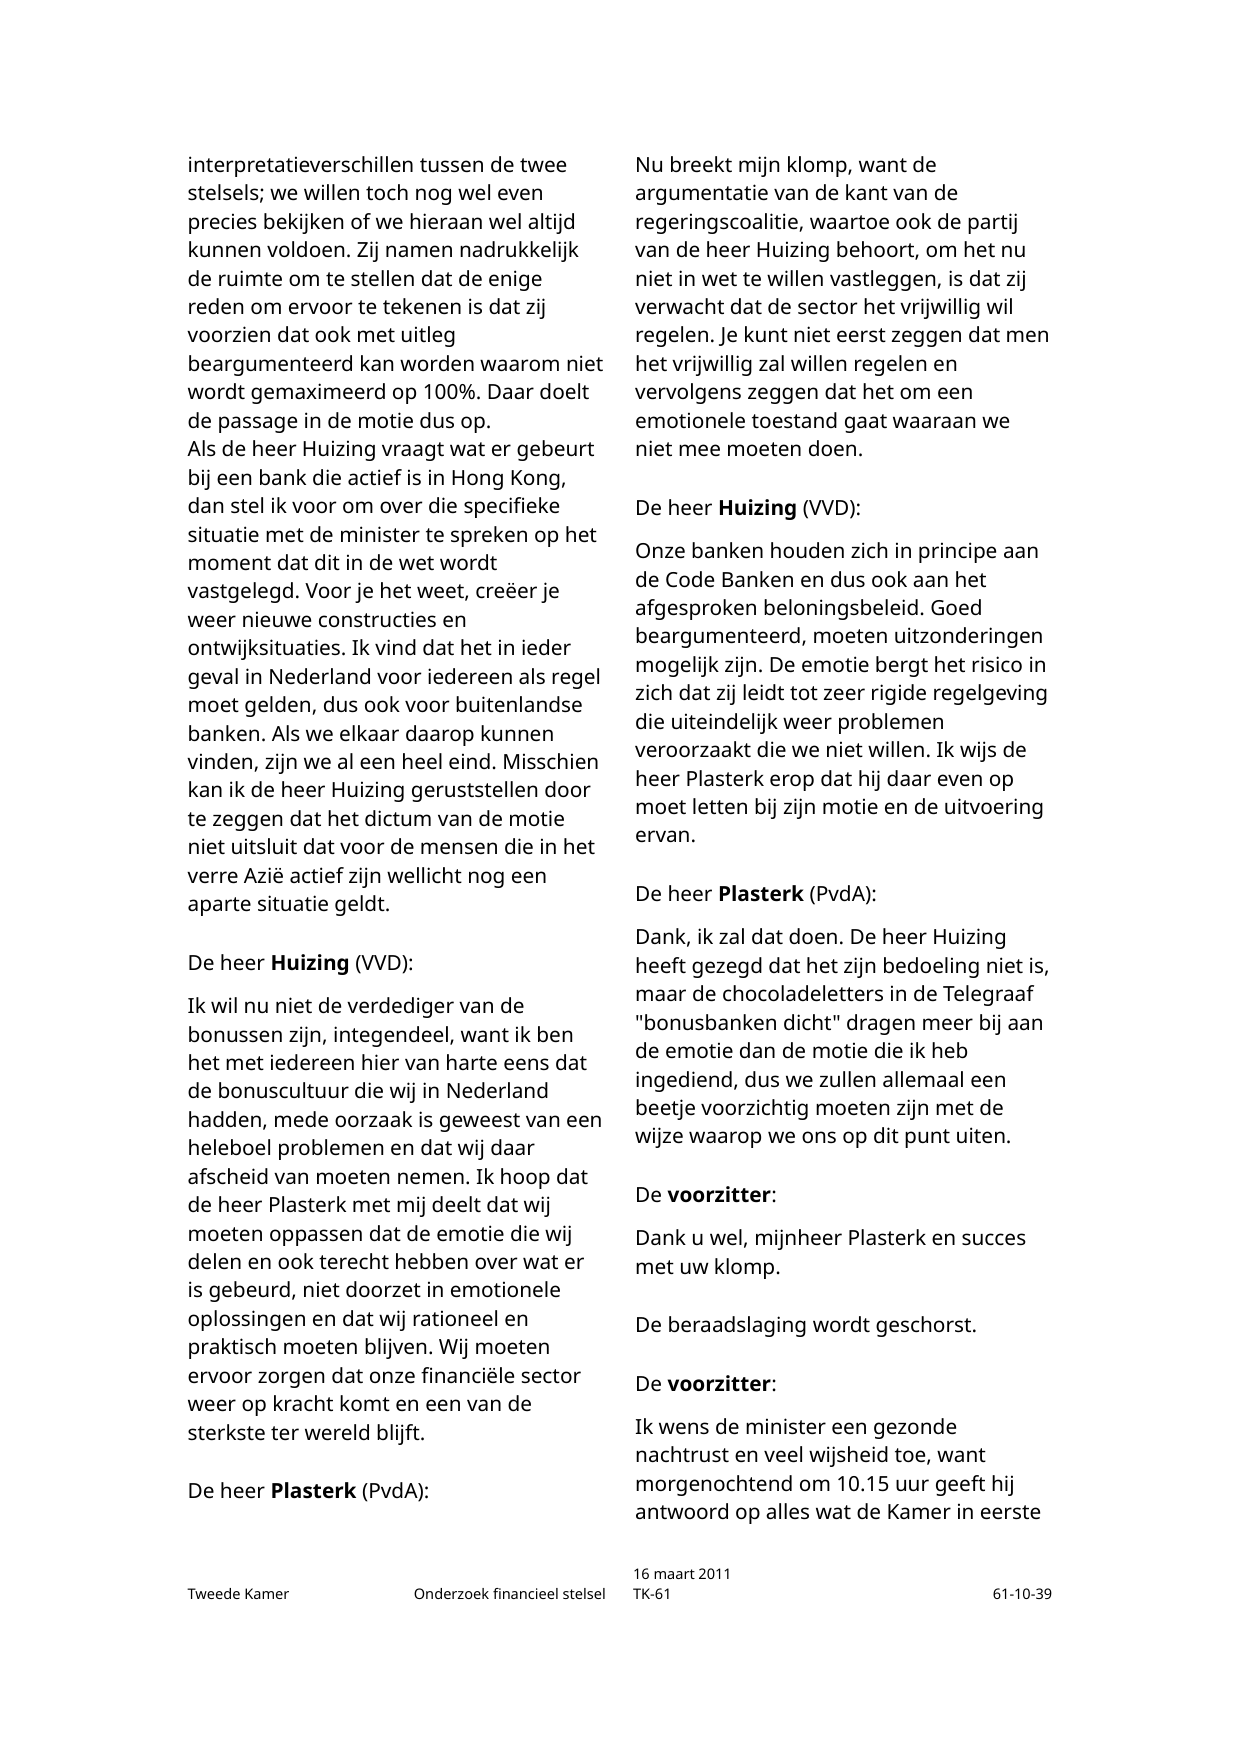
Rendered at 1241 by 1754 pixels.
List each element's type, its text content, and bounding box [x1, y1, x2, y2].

text De voorzitter: [635, 1369, 1053, 1397]
text Als de heer Huizing vraagt wat er gebeurt bij een bank die actief is in Hong Kong, dan stel ik voor om over die specifieke situatie met de minister te spreken op het moment dat dit in de wet wordt vastgelegd. Voor je het weet, creëer je weer nieuwe constructies en ontwijksituaties. Ik vind dat het in ieder geval in Nederland voor iedereen als regel moet gelden, dus ook voor buitenlandse banken. Als we elkaar daarop kunnen vinden, zijn we al een heel eind. Misschien kan ik de heer Huizing geruststellen door te zeggen dat het dictum van de motie niet uitsluit dat voor de mensen die in het verre Azië actief zijn wellicht nog een aparte situatie geldt. [187, 434, 605, 918]
text Onze banken houden zich in principe aan de Code Banken en dus ook aan het afgesproken beloningsbeleid. Goed beargumenteerd, moeten uitzonderingen mogelijk zijn. De emotie bergt het risico in zich dat zij leidt tot zeer rigide regelgeving die uiteindelijk weer problemen veroorzaakt die we niet willen. Ik wijs de heer Plasterk erop dat hij daar even op moet letten bij zijn motie en de uitvoering ervan. [635, 536, 1053, 849]
text De beraadslaging wordt geschorst. [635, 1310, 1053, 1339]
text Nu breekt mijn klomp, want de argumentatie van de kant van de regeringscoalitie, waartoe ook de partij van de heer Huizing behoort, om het nu niet in wet te willen vastleggen, is dat zij verwacht dat de sector het vrijwillig wil regelen. Je kunt niet eerst zeggen dat men het vrijwillig zal willen regelen en vervolgens zeggen dat het om een emotionele toestand gaat waaraan we niet mee moeten doen. [635, 150, 1053, 463]
text De voorzitter: [635, 1180, 1053, 1208]
text Ik wens de minister een gezonde nachtrust en veel wijsheid toe, want morgenochtend om 10.15 uur geeft hij antwoord op alles wat de Kamer in eerste [635, 1412, 1053, 1526]
text De heer Huizing (VVD): [635, 493, 1053, 521]
text Dank, ik zal dat doen. De heer Huizing heeft gezegd dat het zijn bedoeling niet is, maar de chocoladeletters in de Telegraaf "bonusbanken dicht" dragen meer bij aan de emotie dan de motie die ik heb ingediend, dus we zullen allemaal een beetje voorzichtig moeten zijn met de wijze waarop we ons op dit punt uiten. [635, 922, 1053, 1150]
text interpretatieverschillen tussen de twee stelsels; we willen toch nog wel even precies bekijken of we hieraan wel altijd kunnen voldoen. Zij namen nadrukkelijk de ruimte om te stellen dat de enige reden om ervoor te tekenen is dat zij voorzien dat ook met uitleg beargumenteerd kan worden waarom niet wordt gemaximeerd op 100%. Daar doelt de passage in de motie dus op. [187, 150, 605, 434]
text Ik wil nu niet de verdediger van de bonussen zijn, integendeel, want ik ben het met iedereen hier van harte eens dat de bonuscultuur die wij in Nederland hadden, mede oorzaak is geweest van een heleboel problemen en dat wij daar afscheid van moeten nemen. Ik hoop dat de heer Plasterk met mij deelt dat wij moeten oppassen dat de emotie die wij delen en ook terecht hebben over wat er is gebeurd, niet doorzet in emotionele oplossingen en dat wij rationeel en praktisch moeten blijven. Wij moeten ervoor zorgen dat onze financiële sector weer op kracht komt en een van de sterkste ter wereld blijft. [187, 991, 605, 1446]
text De heer Plasterk (PvdA): [187, 1476, 605, 1505]
text De heer Huizing (VVD): [187, 948, 605, 976]
text De heer Plasterk (PvdA): [635, 879, 1053, 907]
text Dank u wel, mijnheer Plasterk en succes met uw klomp. [635, 1223, 1053, 1280]
